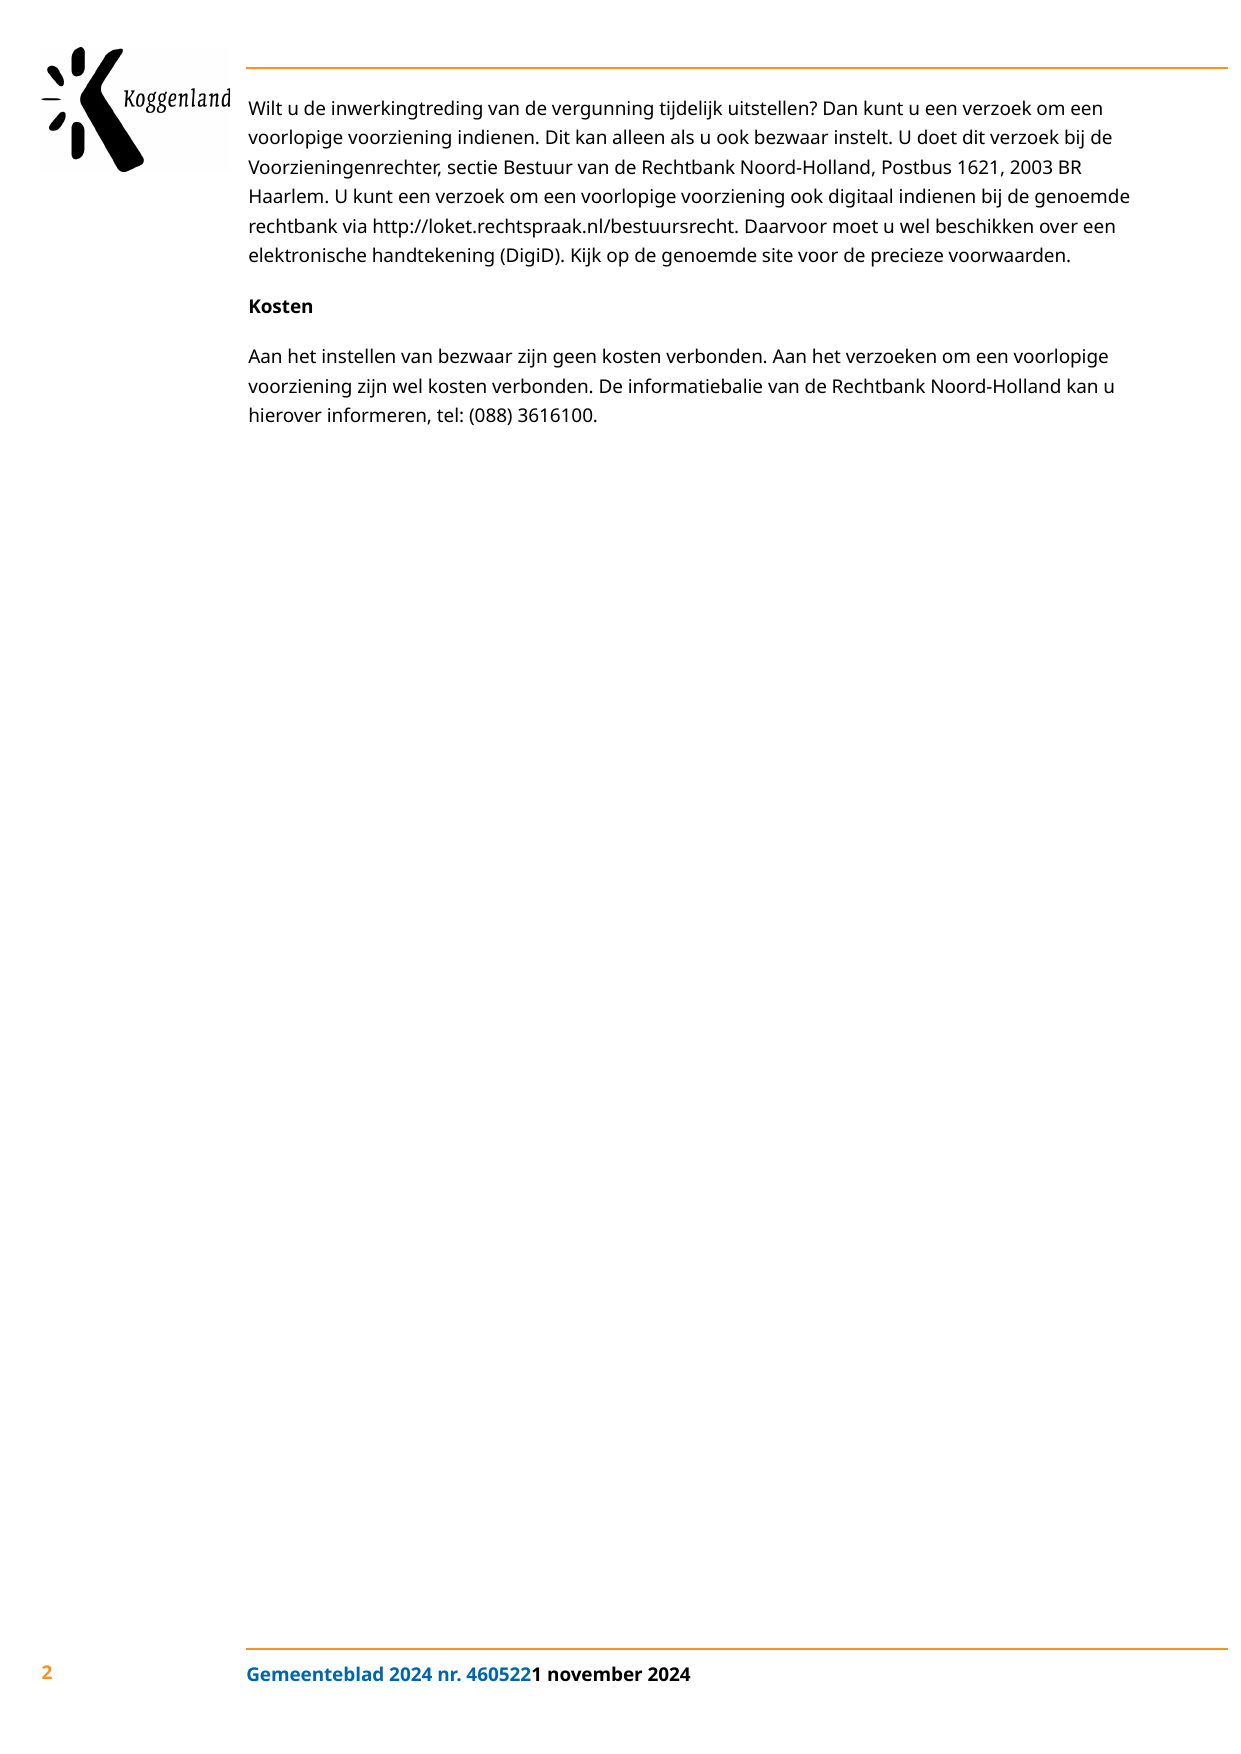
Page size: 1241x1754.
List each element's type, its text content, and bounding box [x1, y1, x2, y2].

text Aan het instellen van bezwaar zijn geen kosten verbonden. Aan het verzoeken om een voorlopige voorziening zijn wel kosten verbonden. De informatiebalie van de Rechtbank Noord-Holland kan u hierover informeren, tel: (088) 3616100. [248, 343, 1152, 428]
picture [41, 47, 231, 172]
text Wilt u de inwerkingtreding van de vergunning tijdelijk uitstellen? Dan kunt u een verzoek om een voorlopige voorziening indienen. Dit kan alleen als u ook bezwaar instelt. U doet dit verzoek bij de Voorzieningenrechter, sectie Bestuur van de Rechtbank Noord-Holland, Postbus 1621, 2003 BR Haarlem. U kunt een verzoek om een voorlopige voorziening ook digitaal indienen bij de genoemde rechtbank via http://loket.rechtspraak.nl/bestuursrecht. Daarvoor moet u wel beschikken over een elektronische handtekening (DigiD). Kijk op de genoemde site voor de precieze voorwaarden. [248, 95, 1152, 268]
text Kosten [248, 293, 1152, 319]
